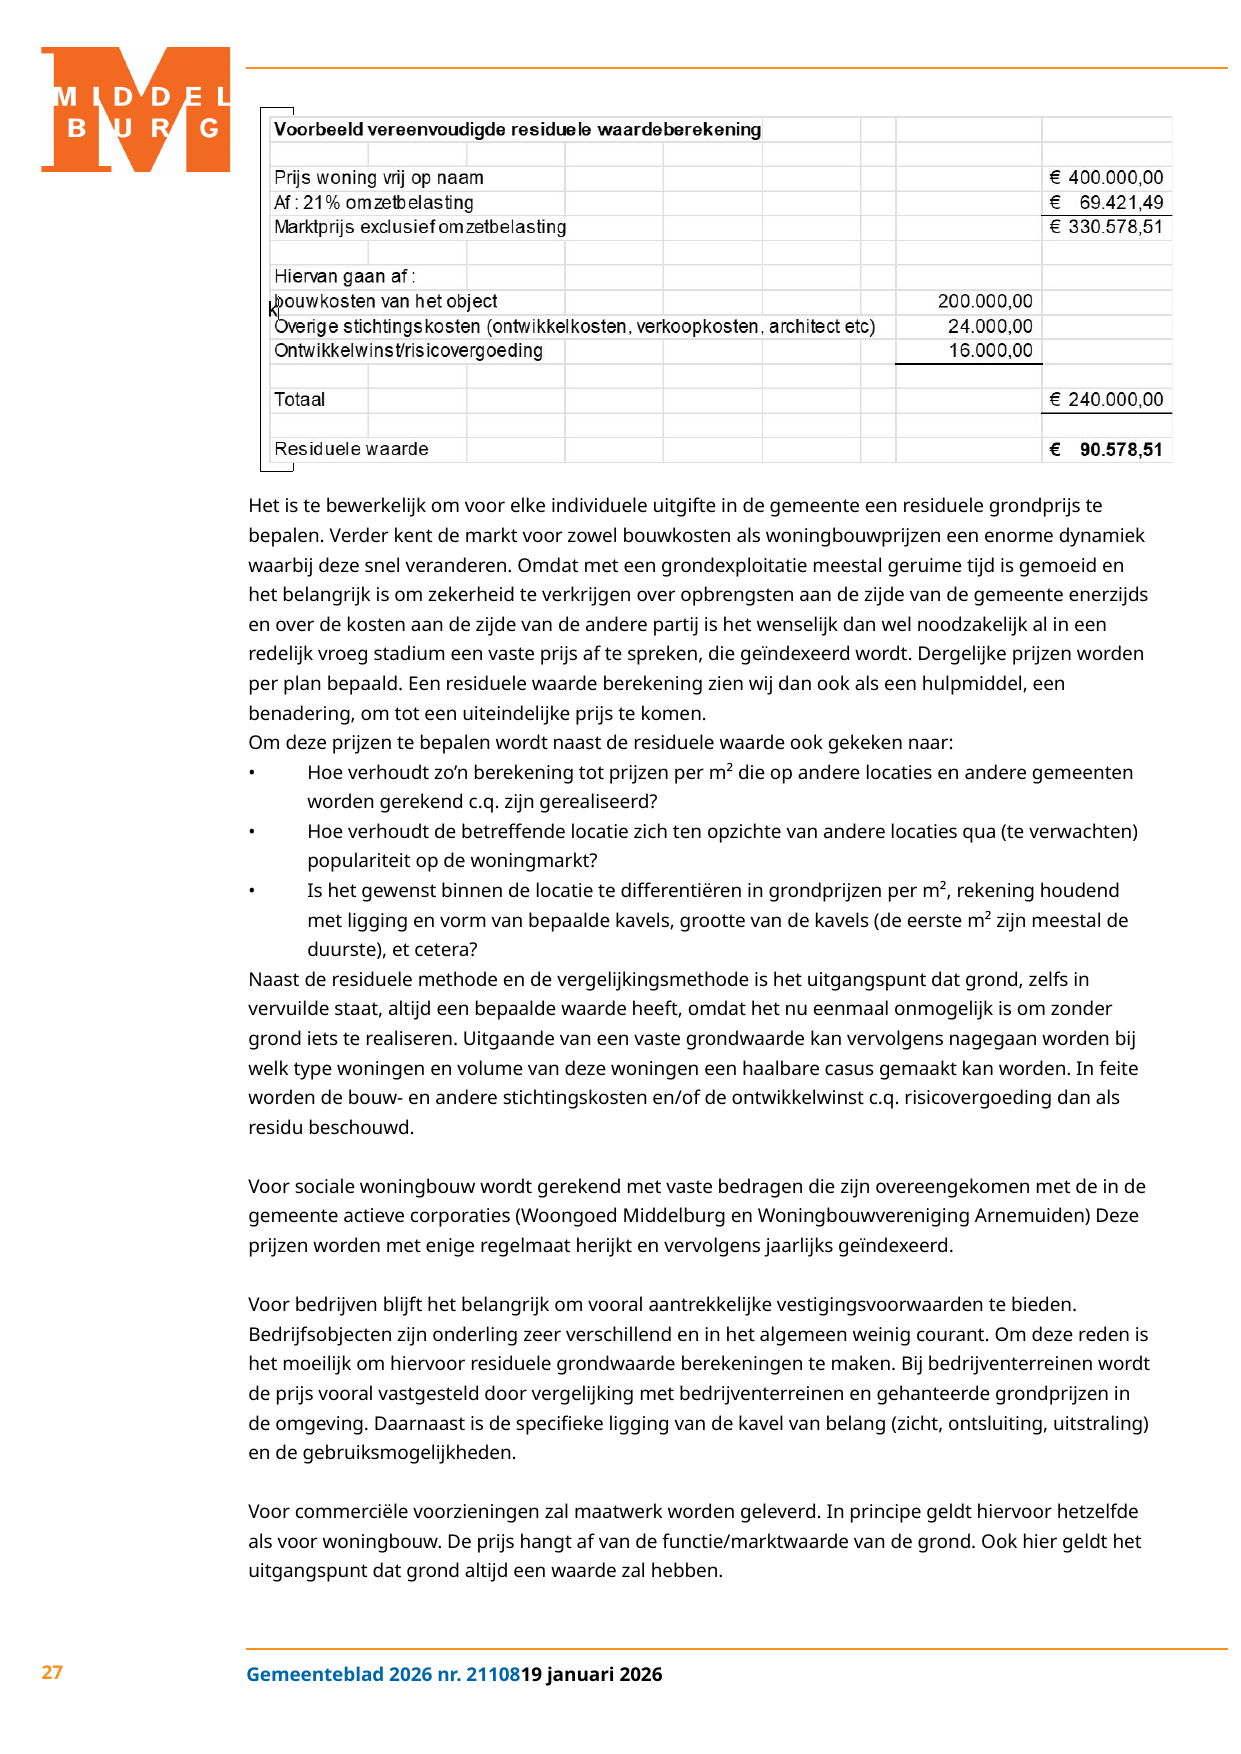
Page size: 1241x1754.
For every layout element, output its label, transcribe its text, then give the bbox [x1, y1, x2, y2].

text Het is te bewerkelijk om voor elke individuele uitgifte in de gemeente een residuele grondprijs te bepalen. Verder kent de markt voor zowel bouwkosten als woningbouwprijzen een enorme dynamiek waarbij deze snel veranderen. Omdat met een grondexploitatie meestal geruime tijd is gemoeid en het belangrijk is om zekerheid te verkrijgen over opbrengsten aan de zijde van de gemeente enerzijds en over de kosten aan de zijde van de andere partij is het wenselijk dan wel noodzakelijk al in een redelijk vroeg stadium een vaste prijs af te spreken, die geïndexeerd wordt. Dergelijke prijzen worden per plan bepaald. Een residuele waarde berekening zien wij dan ook als een hulpmiddel, een benadering, om tot een uiteindelijke prijs te komen. [248, 493, 1152, 725]
list Is het gewenst binnen de locatie te differentiëren in grondprijzen per m², rekening houdend met ligging en vorm van bepaalde kavels, grootte van de kavels (de eerste m² zijn meestal de duurste), et cetera? [248, 877, 1152, 962]
list Hoe verhoudt zo’n berekening tot prijzen per m² die op andere locaties en andere gemeenten worden gerekend c.q. zijn gerealiseerd? [248, 759, 1152, 814]
text Om deze prijzen te bepalen wordt naast de residuele waarde ook gekeken naar: [248, 729, 1152, 755]
list Hoe verhoudt de betreffende locatie zich ten opzichte van andere locaties qua (te verwachten) populariteit op de woningmarkt? [248, 818, 1152, 873]
text Voor sociale woningbouw wordt gerekend met vaste bedragen die zijn overeengekomen met de in de gemeente actieve corporaties (Woongoed Middelburg en Woningbouwvereniging Arnemuiden) Deze prijzen worden met enige regelmaat herijkt en vervolgens jaarlijks geïndexeerd. [248, 1173, 1152, 1258]
text Naast de residuele methode en de vergelijkingsmethode is het uitgangspunt dat grond, zelfs in vervuilde staat, altijd een bepaalde waarde heeft, omdat het nu eenmaal onmogelijk is om zonder grond iets te realiseren. Uitgaande van een vaste grondwaarde kan vervolgens nagegaan worden bij welk type woningen en volume van deze woningen een haalbare casus gemaakt kan worden. In feite worden de bouw- en andere stichtingskosten en/of de ontwikkelwinst c.q. risicovergoeding dan als residu beschouwd. [248, 966, 1152, 1139]
text Voor bedrijven blijft het belangrijk om vooral aantrekkelijke vestigingsvoorwaarden te bieden. Bedrijfsobjecten zijn onderling zeer verschillend en in het algemeen weinig courant. Om deze reden is het moeilijk om hiervoor residuele grondwaarde berekeningen te maken. Bij bedrijventerreinen wordt de prijs vooral vastgesteld door vergelijking met bedrijventerreinen en gehanteerde grondprijzen in de omgeving. Daarnaast is de specifieke ligging van de kavel van belang (zicht, ontsluiting, uitstraling) en de gebruiksmogelijkheden. [248, 1291, 1152, 1465]
picture [268, 115, 1173, 463]
text Voor commerciële voorzieningen zal maatwerk worden geleverd. In principe geldt hiervoor hetzelfde als voor woningbouw. De prijs hangt af van de functie/marktwaarde van de grond. Ook hier geldt het uitgangspunt dat grond altijd een waarde zal hebben. [248, 1498, 1152, 1583]
picture [41, 47, 231, 172]
